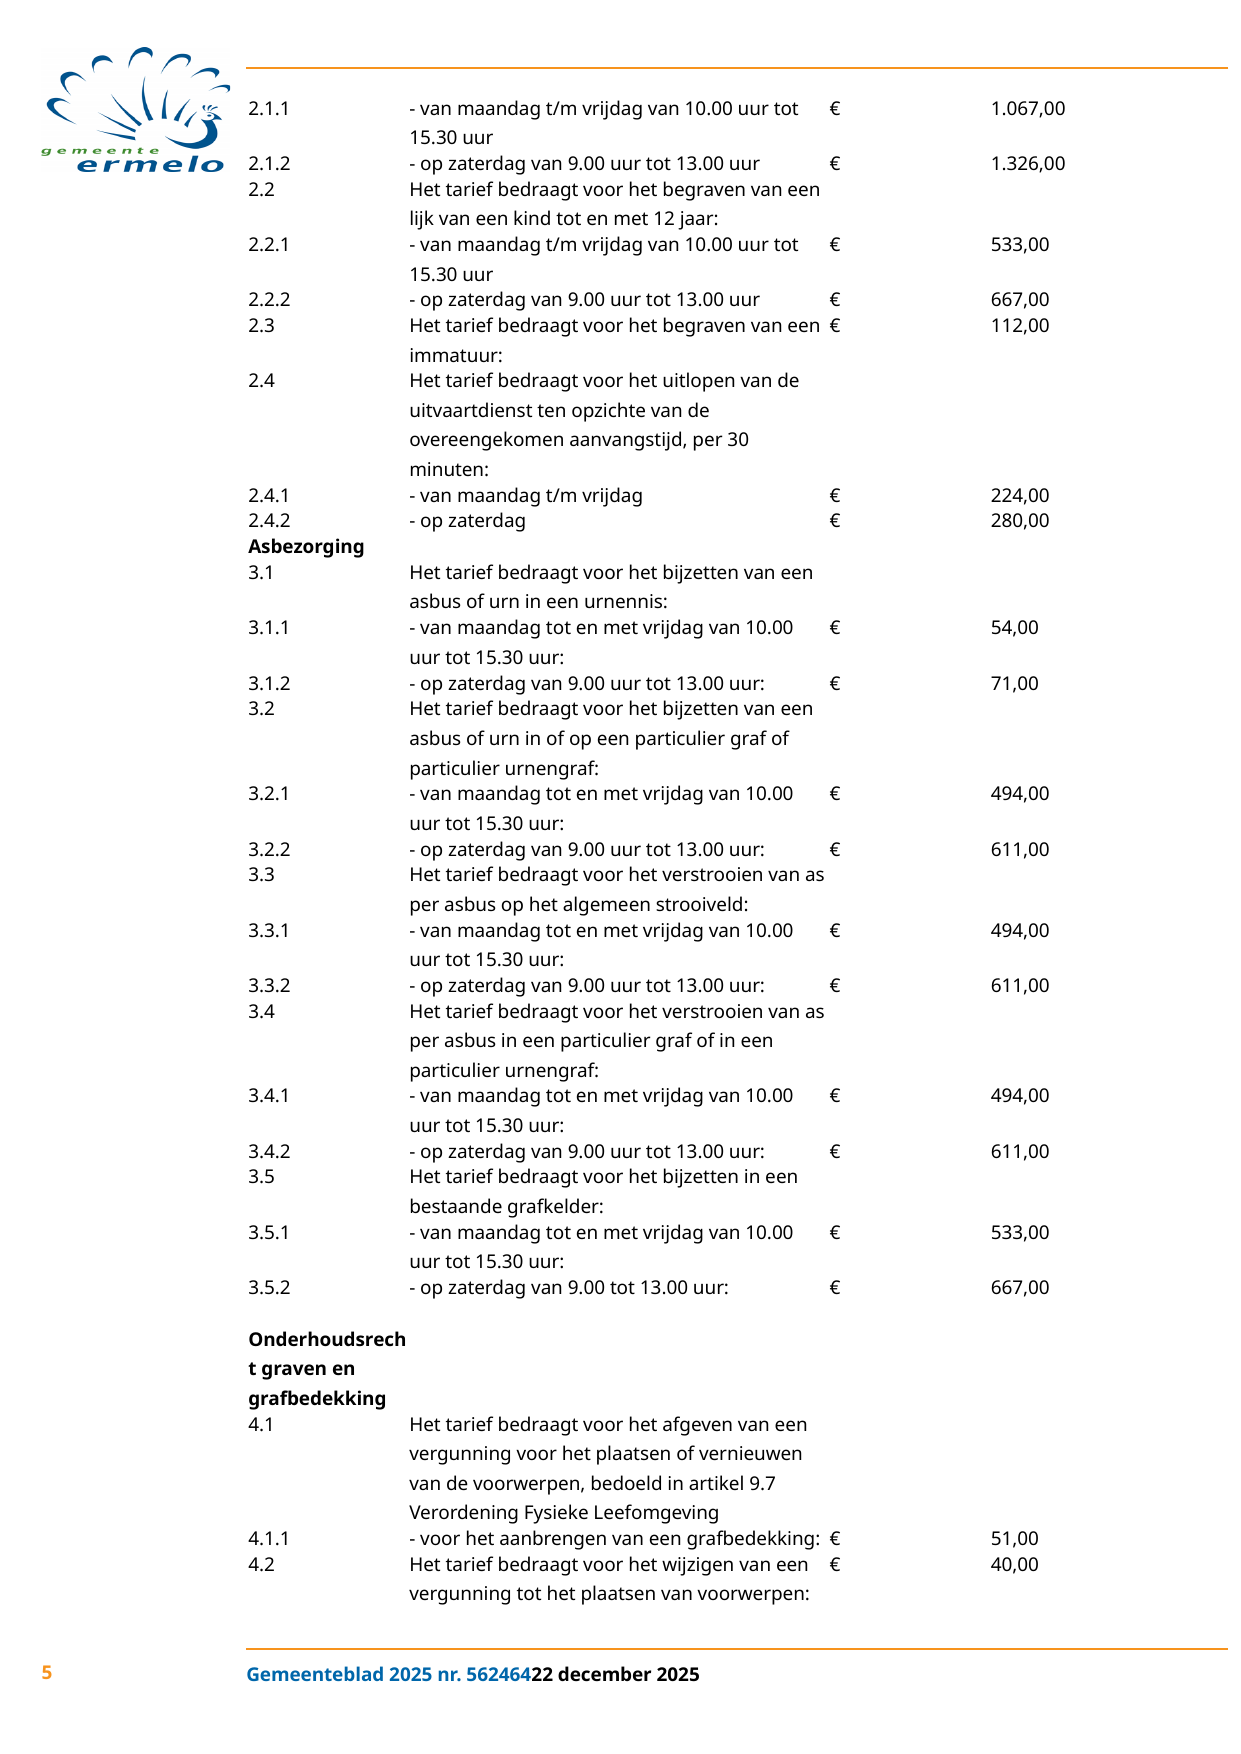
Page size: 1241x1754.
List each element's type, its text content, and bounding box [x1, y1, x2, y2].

table_cell 2.4.2 [248, 508, 409, 533]
table_cell 40,00 [991, 1551, 1152, 1606]
table_cell 494,00 [991, 1083, 1152, 1138]
table_cell € [829, 95, 991, 150]
table_cell 1.326,00 [991, 150, 1152, 176]
table_cell 54,00 [991, 615, 1152, 670]
table_cell 71,00 [991, 670, 1152, 696]
table_cell [991, 534, 1152, 559]
table_cell - van maandag tot en met vrijdag van 10.00 uur tot 15.30 uur: [409, 615, 829, 670]
table_cell 533,00 [991, 1219, 1152, 1274]
table_cell Het tarief bedraagt voor het afgeven van een vergunning voor het plaatsen of vernieuwen van de voorwerpen, bedoeld in artikel 9.7 Verordening Fysieke Leefomgeving [409, 1411, 829, 1525]
table_cell 4.1.1 [248, 1525, 409, 1551]
table_cell [409, 1300, 829, 1326]
table_cell € [829, 1551, 991, 1606]
table_cell € [829, 1083, 991, 1138]
table_cell - van maandag t/m vrijdag van 10.00 uur tot 15.30 uur [409, 231, 829, 286]
table_cell 494,00 [991, 917, 1152, 972]
table_cell 3.4.1 [248, 1083, 409, 1138]
table_cell [991, 1411, 1152, 1525]
table_cell Het tarief bedraagt voor het begraven van een immatuur: [409, 312, 829, 367]
table_cell [829, 534, 991, 559]
table_cell € [829, 231, 991, 286]
table_cell [991, 1300, 1152, 1326]
table_cell Het tarief bedraagt voor het wijzigen van een vergunning tot het plaatsen van voorwerpen: [409, 1551, 829, 1606]
table_cell 2.2 [248, 176, 409, 231]
table_cell - op zaterdag van 9.00 uur tot 13.00 uur: [409, 836, 829, 861]
table_cell 4.1 [248, 1411, 409, 1525]
table_cell [829, 1411, 991, 1525]
table_cell 611,00 [991, 972, 1152, 998]
table_cell 3.1.1 [248, 615, 409, 670]
table_cell [991, 861, 1152, 917]
table_cell - van maandag t/m vrijdag van 10.00 uur tot 15.30 uur [409, 95, 829, 150]
table_cell - voor het aanbrengen van een grafbedekking: [409, 1525, 829, 1551]
table_cell [991, 998, 1152, 1083]
table_cell 611,00 [991, 836, 1152, 861]
table_cell [829, 861, 991, 917]
table_cell € [829, 286, 991, 312]
table_cell 4.2 [248, 1551, 409, 1606]
table_cell - op zaterdag van 9.00 tot 13.00 uur: [409, 1274, 829, 1300]
table_cell 3.4.2 [248, 1138, 409, 1164]
table_cell 2.4.1 [248, 482, 409, 508]
table_cell 51,00 [991, 1525, 1152, 1551]
table_cell 280,00 [991, 508, 1152, 533]
table_cell Het tarief bedraagt voor het bijzetten in een bestaande grafkelder: [409, 1164, 829, 1219]
table_cell [991, 1326, 1152, 1411]
table_cell 3.1.2 [248, 670, 409, 696]
table_cell Het tarief bedraagt voor het verstrooien van as per asbus in een particulier graf of in een particulier urnengraf: [409, 998, 829, 1083]
table_cell 494,00 [991, 780, 1152, 836]
table_cell 2.4 [248, 368, 409, 482]
table_cell 3.3.1 [248, 917, 409, 972]
table_cell 3.2.1 [248, 780, 409, 836]
table_cell - op zaterdag van 9.00 uur tot 13.00 uur [409, 150, 829, 176]
table_cell - van maandag tot en met vrijdag van 10.00 uur tot 15.30 uur: [409, 917, 829, 972]
table_cell [829, 368, 991, 482]
table_cell - op zaterdag van 9.00 uur tot 13.00 uur [409, 286, 829, 312]
table_cell € [829, 917, 991, 972]
table_cell 224,00 [991, 482, 1152, 508]
table_cell 3.3 [248, 861, 409, 917]
table_cell € [829, 482, 991, 508]
table_cell € [829, 780, 991, 836]
table_cell - van maandag tot en met vrijdag van 10.00 uur tot 15.30 uur: [409, 1219, 829, 1274]
table_cell € [829, 836, 991, 861]
table_cell - van maandag tot en met vrijdag van 10.00 uur tot 15.30 uur: [409, 780, 829, 836]
table_cell 3.2 [248, 696, 409, 780]
table_cell 2.2.2 [248, 286, 409, 312]
table_cell [829, 1300, 991, 1326]
table_cell 2.1.2 [248, 150, 409, 176]
table_cell [829, 696, 991, 780]
table_cell [829, 1164, 991, 1219]
table_cell 3.5.1 [248, 1219, 409, 1274]
table_cell 611,00 [991, 1138, 1152, 1164]
table_cell 3.4 [248, 998, 409, 1083]
table_cell 2.3 [248, 312, 409, 367]
table_cell 3.2.2 [248, 836, 409, 861]
table_cell Onderhoudsrecht graven en grafbedekking [248, 1326, 409, 1411]
table_cell [991, 1164, 1152, 1219]
table_cell [991, 559, 1152, 614]
table_cell - op zaterdag van 9.00 uur tot 13.00 uur: [409, 1138, 829, 1164]
table_cell - van maandag tot en met vrijdag van 10.00 uur tot 15.30 uur: [409, 1083, 829, 1138]
table_cell € [829, 615, 991, 670]
table_cell [248, 1300, 409, 1326]
table_cell € [829, 150, 991, 176]
table_cell - op zaterdag [409, 508, 829, 533]
table_cell 2.1.1 [248, 95, 409, 150]
table_cell Het tarief bedraagt voor het begraven van een lijk van een kind tot en met 12 jaar: [409, 176, 829, 231]
table_cell € [829, 1138, 991, 1164]
picture [41, 47, 231, 172]
table_cell Het tarief bedraagt voor het uitlopen van de uitvaartdienst ten opzichte van de overeengekomen aanvangstijd, per 30 minuten: [409, 368, 829, 482]
table_cell 2.2.1 [248, 231, 409, 286]
table_cell [409, 534, 829, 559]
table_cell 3.5 [248, 1164, 409, 1219]
table_cell - van maandag t/m vrijdag [409, 482, 829, 508]
table_cell - op zaterdag van 9.00 uur tot 13.00 uur: [409, 972, 829, 998]
table_cell Asbezorging [248, 534, 409, 559]
table_cell 3.1 [248, 559, 409, 614]
table_cell [991, 368, 1152, 482]
table_cell 667,00 [991, 1274, 1152, 1300]
table_cell € [829, 312, 991, 367]
table_cell [991, 176, 1152, 231]
table_cell - op zaterdag van 9.00 uur tot 13.00 uur: [409, 670, 829, 696]
table_cell [829, 1326, 991, 1411]
table_cell 533,00 [991, 231, 1152, 286]
table_cell Het tarief bedraagt voor het verstrooien van as per asbus op het algemeen strooiveld: [409, 861, 829, 917]
table_cell 3.3.2 [248, 972, 409, 998]
table_cell [829, 998, 991, 1083]
table_cell 667,00 [991, 286, 1152, 312]
table_cell 3.5.2 [248, 1274, 409, 1300]
table_cell [409, 1326, 829, 1411]
table_cell € [829, 972, 991, 998]
table_cell 112,00 [991, 312, 1152, 367]
table_cell [991, 696, 1152, 780]
table_cell € [829, 1219, 991, 1274]
table_cell [829, 176, 991, 231]
table_cell Het tarief bedraagt voor het bijzetten van een asbus of urn in een urnennis: [409, 559, 829, 614]
table_cell € [829, 1525, 991, 1551]
table_cell € [829, 670, 991, 696]
table_cell 1.067,00 [991, 95, 1152, 150]
table_cell € [829, 508, 991, 533]
table_cell € [829, 1274, 991, 1300]
table_cell [829, 559, 991, 614]
table_cell Het tarief bedraagt voor het bijzetten van een asbus of urn in of op een particulier graf of particulier urnengraf: [409, 696, 829, 780]
